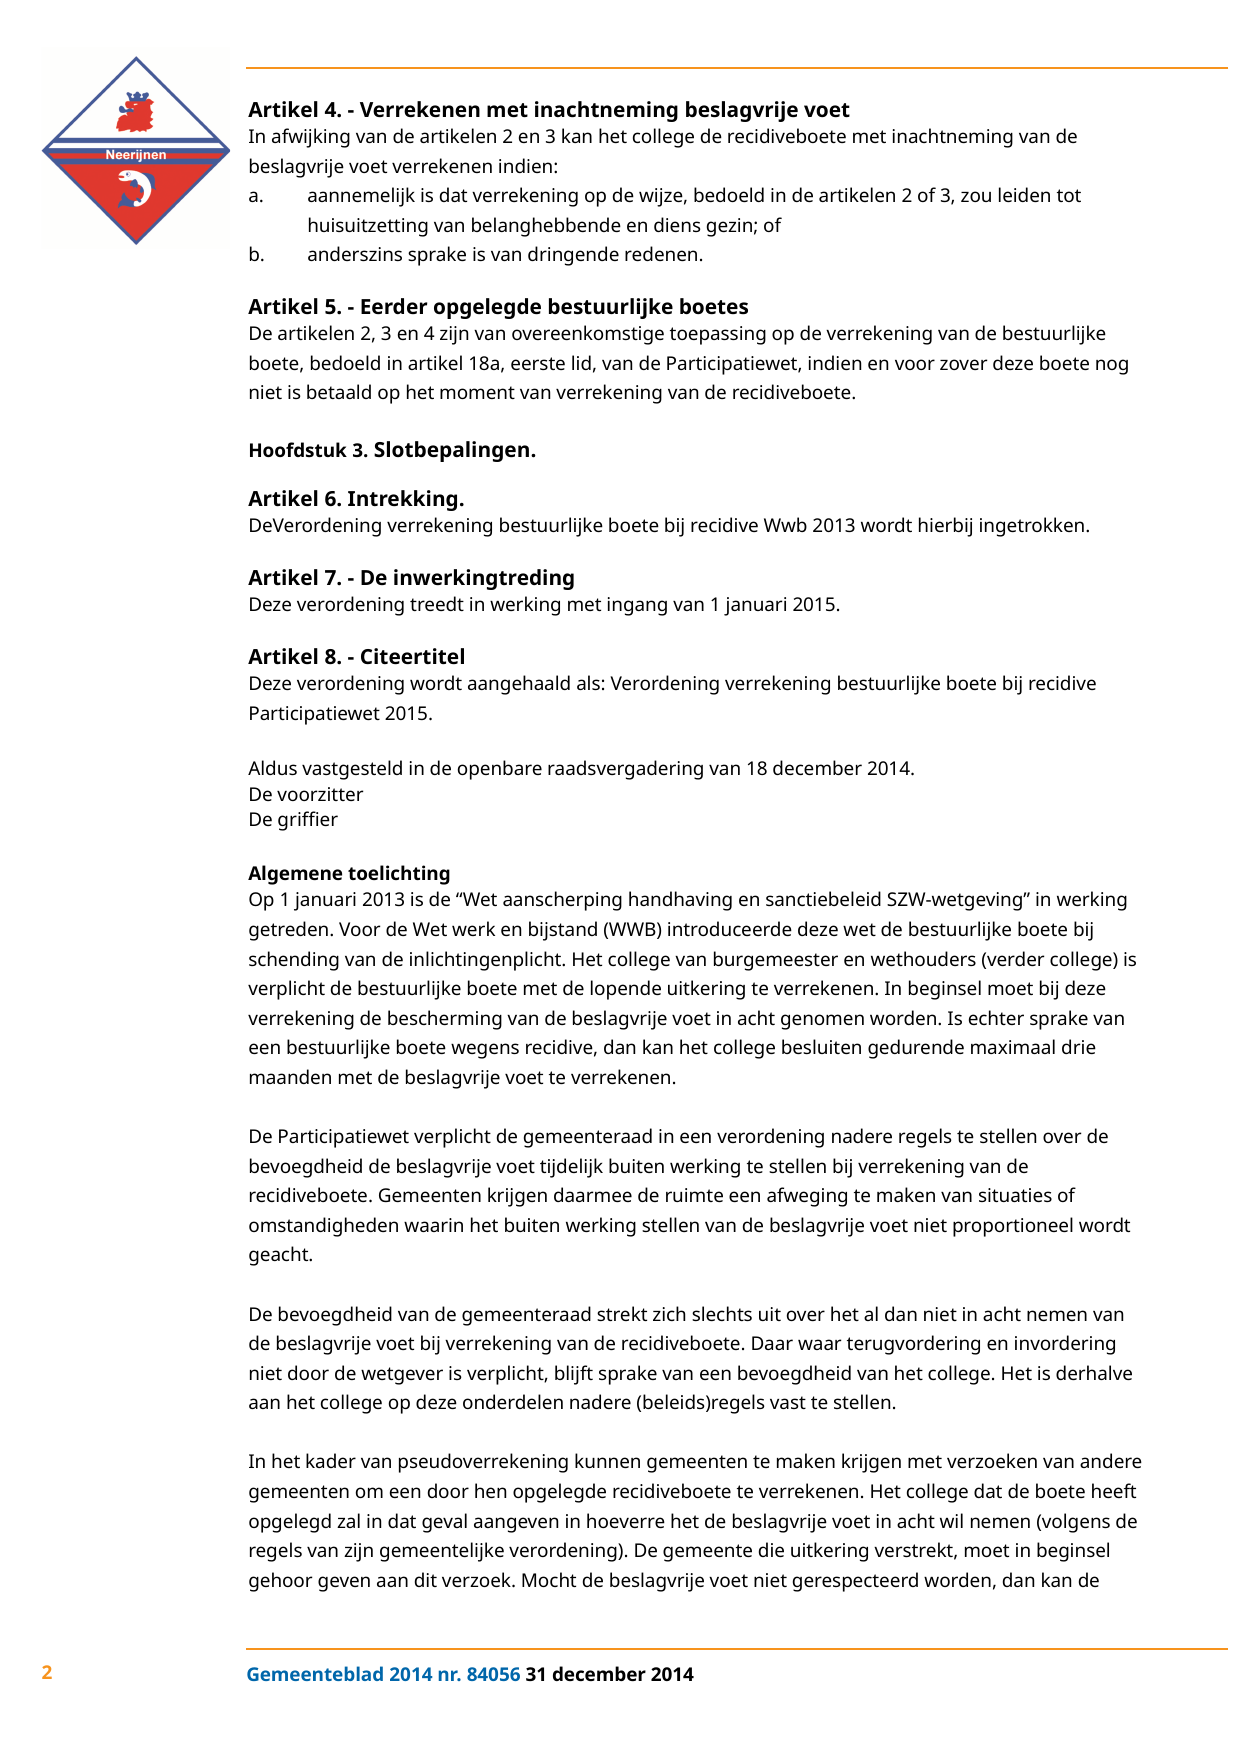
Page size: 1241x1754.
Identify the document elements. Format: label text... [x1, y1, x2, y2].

text In afwijking van de artikelen 2 en 3 kan het college de recidiveboete met inachtneming van de beslagvrije voet verrekenen indien: [248, 123, 1152, 178]
text De griffier [248, 807, 1152, 832]
text Artikel 6. Intrekking. [248, 484, 1152, 513]
text Artikel 4. - Verrekenen met inachtneming beslagvrije voet [248, 95, 1152, 123]
text Deze verordening wordt aangehaald als: Verordening verrekening bestuurlijke boete bij recidive Participatiewet 2015. [248, 670, 1152, 726]
text De artikelen 2, 3 en 4 zijn van overeenkomstige toepassing op de verrekening van de bestuurlijke boete, bedoeld in artikel 18a, eerste lid, van de Participatiewet, indien en voor zover deze boete nog niet is betaald op het moment van verrekening van de recidiveboete. [248, 320, 1152, 405]
text In het kader van pseudoverrekening kunnen gemeenten te maken krijgen met verzoeken van andere gemeenten om een door hen opgelegde recidiveboete te verrekenen. Het college dat de boete heeft opgelegd zal in dat geval aangeven in hoeverre het de beslagvrije voet in acht wil nemen (volgens de regels van zijn gemeentelijke verordening). De gemeente die uitkering verstrekt, moet in beginsel gehoor geven aan dit verzoek. Mocht de beslagvrije voet niet gerespecteerd worden, dan kan de [248, 1449, 1152, 1593]
text Hoofdstuk 3. Slotbepalingen. [248, 435, 1152, 463]
text Algemene toelichting [248, 858, 1152, 887]
text Artikel 8. - Citeertitel [248, 642, 1152, 670]
list aannemelijk is dat verrekening op de wijze, bedoeld in de artikelen 2 of 3, zou leiden tot huisuitzetting van belanghebbende en diens gezin; of [248, 182, 1152, 238]
text Aldus vastgesteld in de openbare raadsvergadering van 18 december 2014. [248, 755, 1152, 781]
list anderszins sprake is van dringende redenen. [248, 242, 1152, 267]
text De bevoegdheid van de gemeenteraad strekt zich slechts uit over het al dan niet in acht nemen van de beslagvrije voet bij verrekening van de recidiveboete. Daar waar terugvordering en invordering niet door de wetgever is verplicht, blijft sprake van een bevoegdheid van het college. Het is derhalve aan het college op deze onderdelen nadere (beleids)regels vast te stellen. [248, 1301, 1152, 1415]
text DeVerordening verrekening bestuurlijke boete bij recidive Wwb 2013 wordt hierbij ingetrokken. [248, 513, 1152, 538]
text Deze verordening treedt in werking met ingang van 1 januari 2015. [248, 591, 1152, 617]
text Artikel 5. - Eerder opgelegde bestuurlijke boetes [248, 292, 1152, 320]
text De voorzitter [248, 781, 1152, 807]
text De Participatiewet verplicht de gemeenteraad in een verordening nadere regels te stellen over de bevoegdheid de beslagvrije voet tijdelijk buiten werking te stellen bij verrekening van de recidiveboete. Gemeenten krijgen daarmee de ruimte een afweging te maken van situaties of omstandigheden waarin het buiten werking stellen van de beslagvrije voet niet proportioneel wordt geacht. [248, 1123, 1152, 1267]
text Artikel 7. - De inwerkingtreding [248, 563, 1152, 591]
text Op 1 januari 2013 is de “Wet aanscherping handhaving en sanctiebeleid SZW-wetgeving” in werking getreden. Voor de Wet werk en bijstand (WWB) introduceerde deze wet de bestuurlijke boete bij schending van de inlichtingenplicht. Het college van burgemeester en wethouders (verder college) is verplicht de bestuurlijke boete met de lopende uitkering te verrekenen. In beginsel moet bij deze verrekening de bescherming van de beslagvrije voet in acht genomen worden. Is echter sprake van een bestuurlijke boete wegens recidive, dan kan het college besluiten gedurende maximaal drie maanden met de beslagvrije voet te verrekenen. [248, 887, 1152, 1090]
picture [41, 47, 231, 249]
